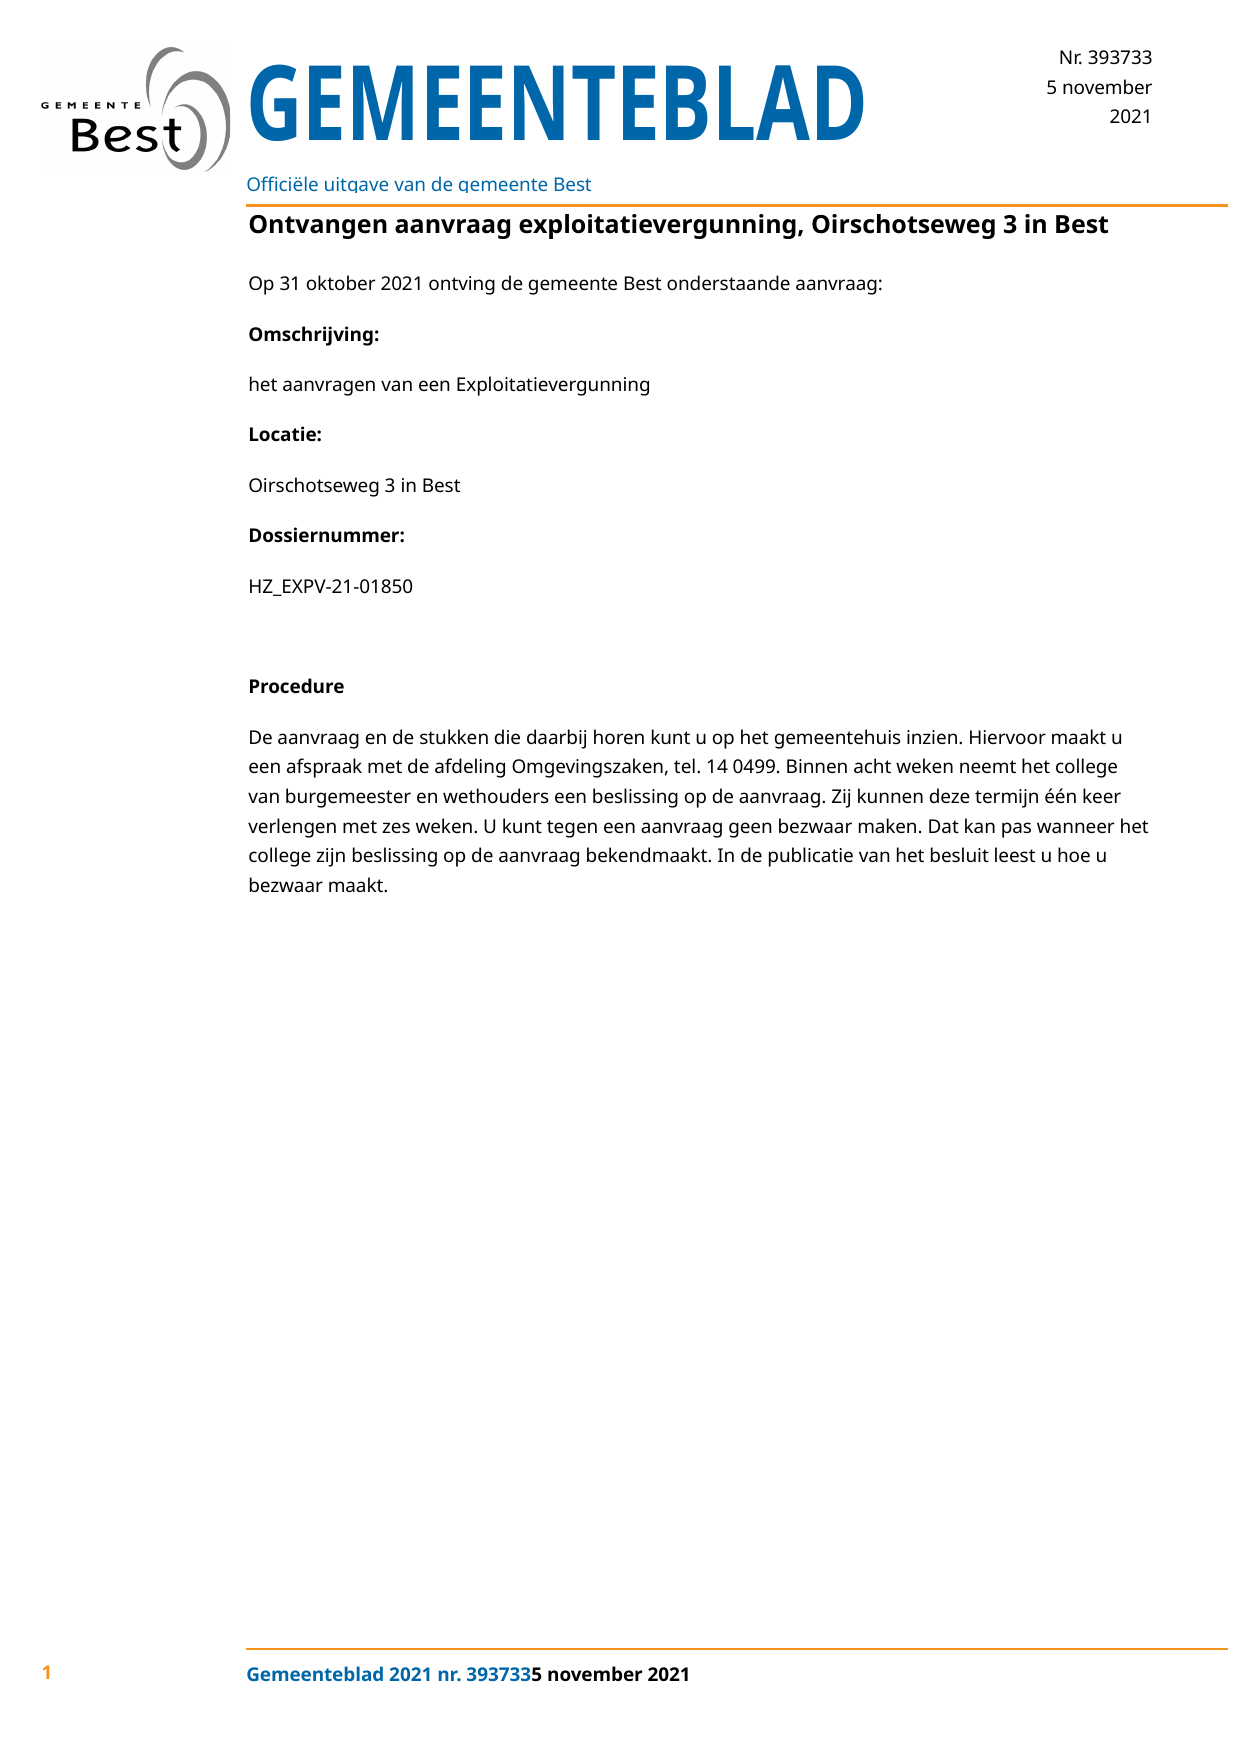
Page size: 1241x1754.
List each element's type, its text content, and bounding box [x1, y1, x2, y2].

text Omschrijving: [248, 321, 1152, 346]
text het aanvragen van een Exploitatievergunning [248, 371, 1152, 397]
text Dossiernummer: [248, 522, 1152, 548]
text Oirschotseweg 3 in Best [248, 472, 1152, 498]
text De aanvraag en de stukken die daarbij horen kunt u op het gemeentehuis inzien. Hiervoor maakt u een afspraak met de afdeling Omgevingszaken, tel. 14 0499. Binnen acht weken neemt het college van burgemeester en wethouders een beslissing op de aanvraag. Zij kunnen deze termijn één keer verlengen met zes weken. U kunt tegen een aanvraag geen bezwaar maken. Dat kan pas wanneer het college zijn beslissing op de aanvraag bekendmaakt. In de publicatie van het besluit leest u hoe u bezwaar maakt. [248, 724, 1152, 898]
text Op 31 oktober 2021 ontving de gemeente Best onderstaande aanvraag: [248, 270, 1152, 296]
text Locatie: [248, 422, 1152, 447]
text Ontvangen aanvraag exploitatievergunning, Oirschotseweg 3 in Best [248, 207, 1152, 241]
picture [41, 47, 231, 172]
text HZ_EXPV-21-01850 [248, 573, 1152, 598]
text Procedure [248, 674, 1152, 699]
